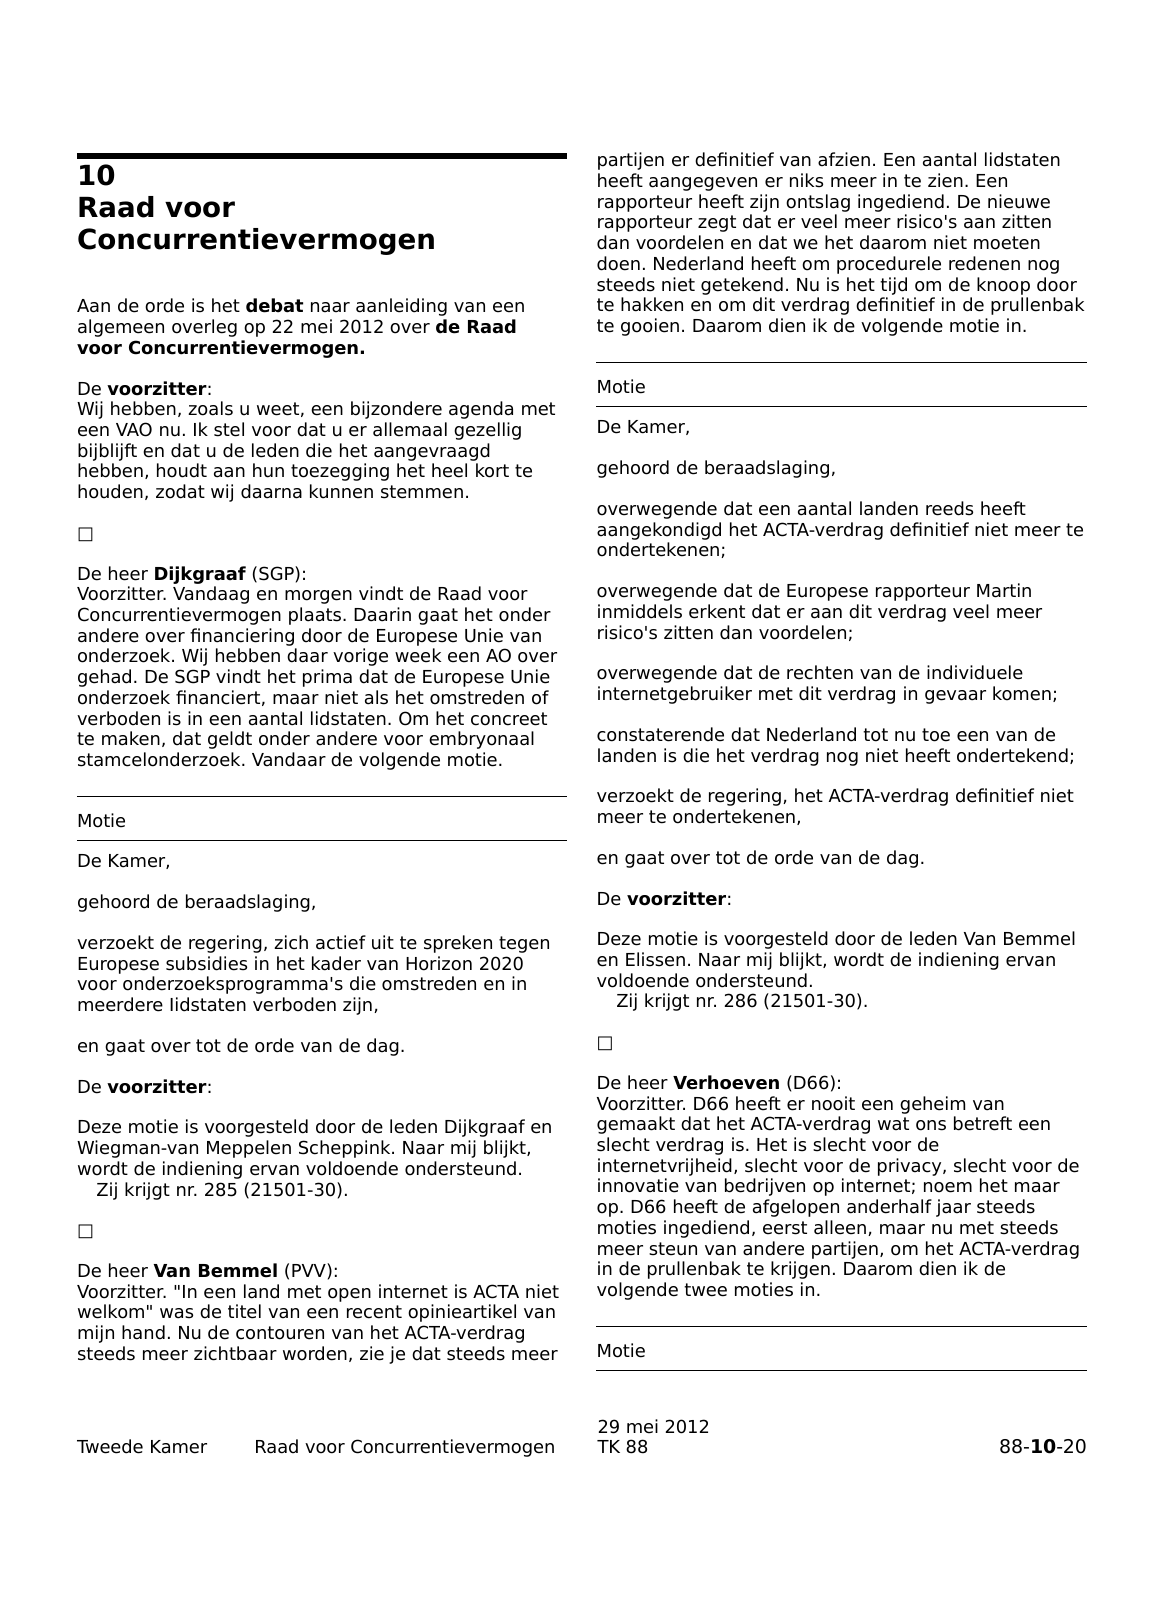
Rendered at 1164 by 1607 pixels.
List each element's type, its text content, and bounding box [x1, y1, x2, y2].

text □ [596, 1032, 1087, 1053]
title 10 Raad voor Concurrentievermogen [77, 159, 567, 256]
text De heer Dijkgraaf (SGP): [77, 563, 567, 584]
text Aan de orde is het debat naar aanleiding van een algemeen overleg op 22 mei 2012 over de Raad voor Concurrentievermogen. [77, 296, 567, 358]
text De voorzitter: [596, 888, 1087, 909]
text De voorzitter: [77, 378, 567, 399]
text De voorzitter: [77, 1076, 567, 1097]
text De heer Van Bemmel (PVV): [77, 1261, 567, 1282]
text Deze motie is voorgesteld door de leden Dijkgraaf en Wiegman-van Meppelen Scheppink. Naar mij blijkt, wordt de indiening ervan voldoende ondersteund. [77, 1117, 567, 1179]
text Voorzitter. D66 heeft er nooit een geheim van gemaakt dat het ACTA-verdrag wat ons betreft een slecht verdrag is. Het is slecht voor de internetvrijheid, slecht voor de privacy, slecht voor de innovatie van bedrijven op internet; noem het maar op. D66 heeft de afgelopen anderhalf jaar steeds moties ingediend, eerst alleen, maar nu met steeds meer steun van andere partijen, om het ACTA-verdrag in de prullenbak te krijgen. Daarom dien ik de volgende twee moties in. [596, 1093, 1087, 1301]
text De Kamer, [77, 851, 567, 872]
text en gaat over tot de orde van de dag. [77, 1036, 567, 1056]
text gehoord de beraadslaging, [77, 892, 567, 913]
text en gaat over tot de orde van de dag. [596, 848, 1087, 868]
text overwegende dat een aantal landen reeds heeft aangekondigd het ACTA-verdrag definitief niet meer te ondertekenen; [596, 499, 1087, 561]
text Voorzitter. "In een land met open internet is ACTA niet welkom" was de titel van een recent opinieartikel van mijn hand. Nu de contouren van het ACTA-verdrag steeds meer zichtbaar worden, zie je dat steeds meer [77, 1282, 567, 1364]
text gehoord de beraadslaging, [596, 458, 1087, 479]
text Deze motie is voorgesteld door de leden Van Bemmel en Elissen. Naar mij blijkt, wordt de indiening ervan voldoende ondersteund. [596, 929, 1087, 991]
text constaterende dat Nederland tot nu toe een van de landen is die het verdrag nog niet heeft ondertekend; [596, 725, 1087, 766]
text Motie [596, 1341, 1087, 1361]
text De heer Verhoeven (D66): [596, 1073, 1087, 1093]
text verzoekt de regering, zich actief uit te spreken tegen Europese subsidies in het kader van Horizon 2020 voor onderzoeksprogramma's die omstreden en in meerdere Iidstaten verboden zijn, [77, 933, 567, 1016]
text Zij krijgt nr. 286 (21501-30). [596, 991, 1087, 1012]
text Wij hebben, zoals u weet, een bijzondere agenda met een VAO nu. Ik stel voor dat u er allemaal gezellig bijblijft en dat u de leden die het aangevraagd hebben, houdt aan hun toezegging het heel kort te houden, zodat wij daarna kunnen stemmen. [77, 399, 567, 503]
text □ [77, 1220, 567, 1241]
text De Kamer, [596, 417, 1087, 438]
text Motie [77, 811, 567, 831]
text □ [77, 523, 567, 543]
text partijen er definitief van afzien. Een aantal lidstaten heeft aangegeven er niks meer in te zien. Een rapporteur heeft zijn ontslag ingediend. De nieuwe rapporteur zegt dat er veel meer risico's aan zitten dan voordelen en dat we het daarom niet moeten doen. Nederland heeft om procedurele redenen nog steeds niet getekend. Nu is het tijd om de knoop door te hakken en om dit verdrag definitief in de prullenbak te gooien. Daarom dien ik de volgende motie in. [596, 150, 1087, 337]
text Zij krijgt nr. 285 (21501-30). [77, 1179, 567, 1200]
text verzoekt de regering, het ACTA-verdrag definitief niet meer te ondertekenen, [596, 786, 1087, 828]
text Voorzitter. Vandaag en morgen vindt de Raad voor Concurrentievermogen plaats. Daarin gaat het onder andere over financiering door de Europese Unie van onderzoek. Wij hebben daar vorige week een AO over gehad. De SGP vindt het prima dat de Europese Unie onderzoek financiert, maar niet als het omstreden of verboden is in een aantal lidstaten. Om het concreet te maken, dat geldt onder andere voor embryonaal stamcelonderzoek. Vandaar de volgende motie. [77, 584, 567, 771]
text overwegende dat de Europese rapporteur Martin inmiddels erkent dat er aan dit verdrag veel meer risico's zitten dan voordelen; [596, 581, 1087, 643]
text Motie [596, 377, 1087, 397]
text overwegende dat de rechten van de individuele internetgebruiker met dit verdrag in gevaar komen; [596, 663, 1087, 705]
